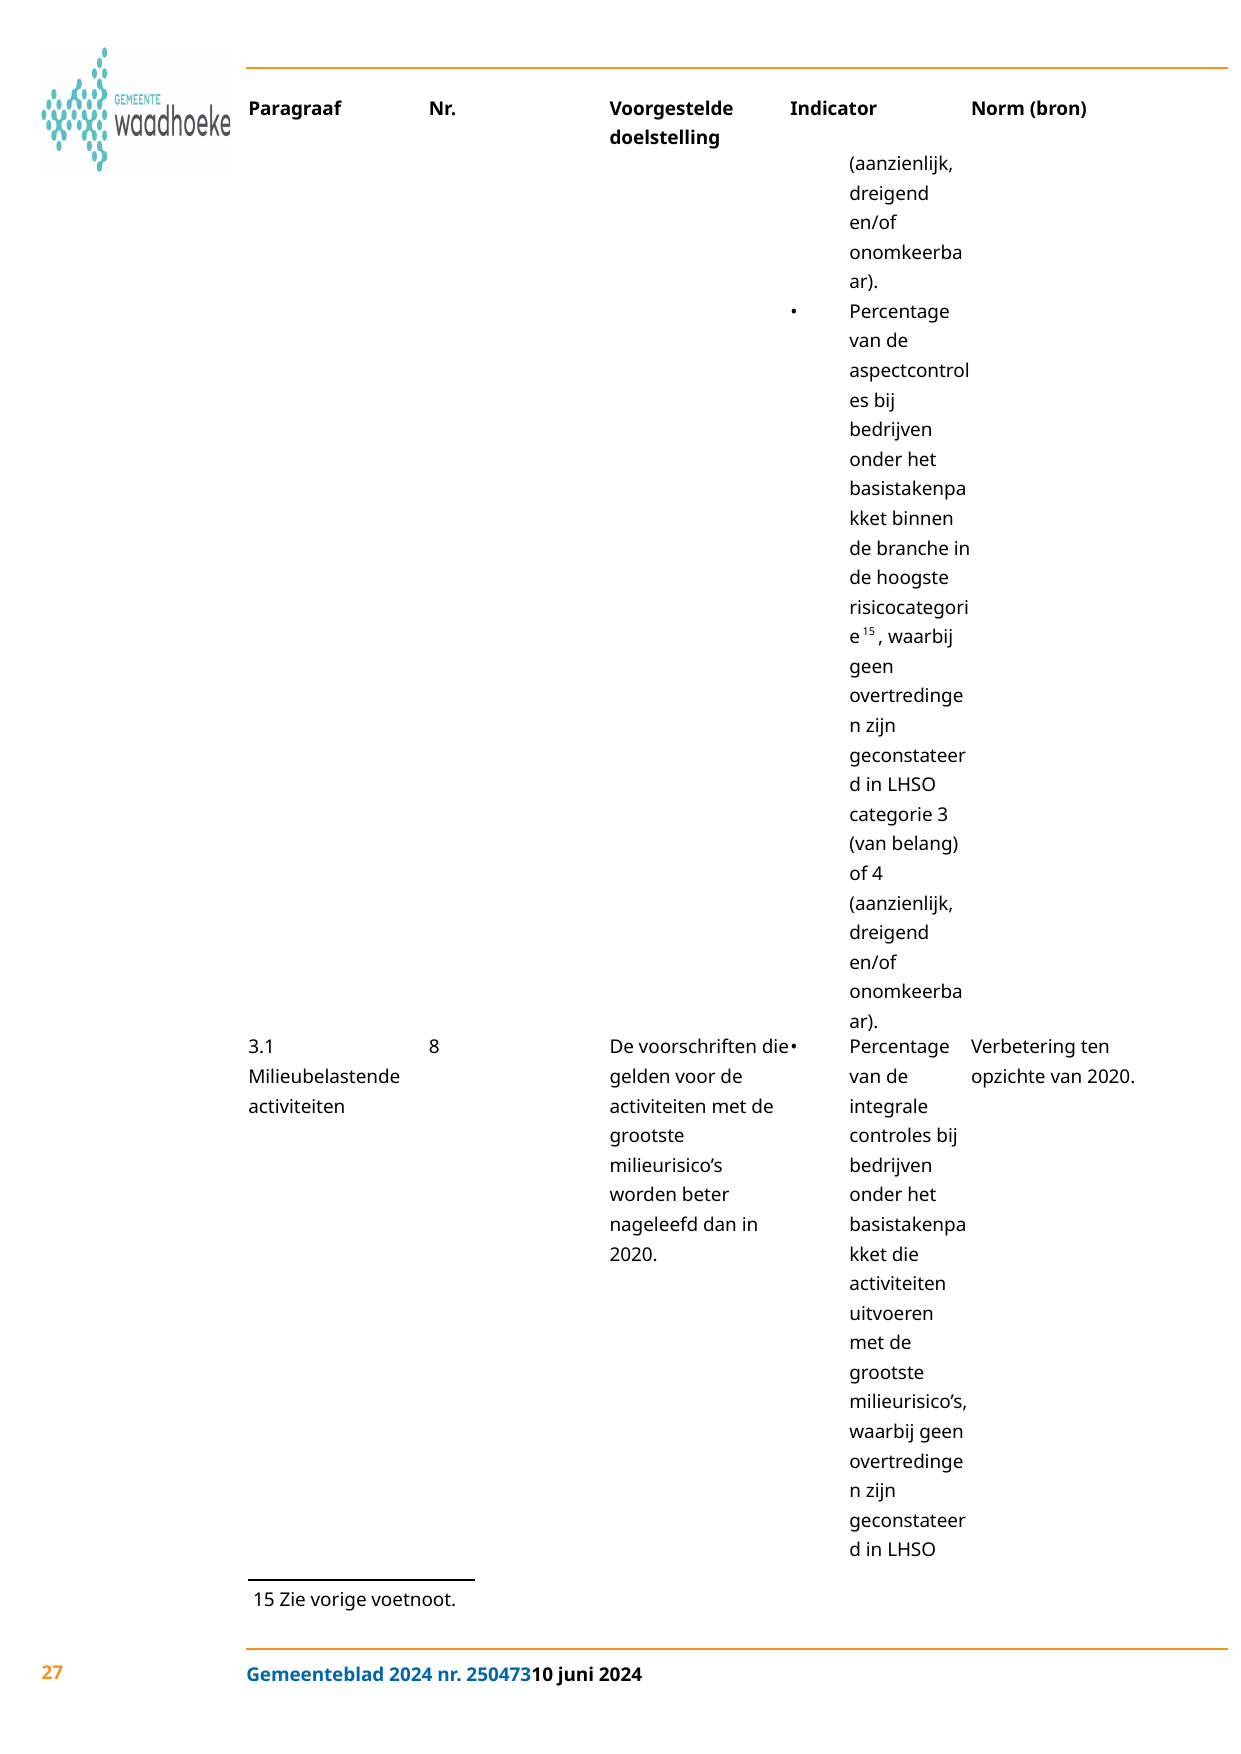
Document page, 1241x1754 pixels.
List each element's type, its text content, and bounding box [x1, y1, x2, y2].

table_header Nr. [429, 95, 609, 150]
table_cell 3.1 Milieubelastende activiteiten [248, 1034, 429, 1562]
table_cell [609, 150, 790, 1034]
table_header Paragraaf [248, 95, 429, 150]
table_cell [971, 150, 1152, 1034]
picture [41, 47, 231, 172]
table_cell [429, 150, 609, 1034]
table_cell [248, 150, 429, 1034]
table_cell (aanzienlijk, dreigend en/of onomkeerbaar). Percentage van de aspectcontroles bij bedrijven onder het basistakenpakket binnen de branche in de hoogste risicocategorie, waarbij geen overtredingen zijn geconstateerd in LHSO categorie 3 (van belang) of 4 (aanzienlijk, dreigend en/of onomkeerbaar). [790, 150, 971, 1034]
table_cell De voorschriften die gelden voor de activiteiten met de grootste milieurisico’s worden beter nageleefd dan in 2020. [609, 1034, 790, 1562]
table_header Voorgestelde doelstelling [609, 95, 790, 150]
table_header Norm (bron) [971, 95, 1152, 150]
table_cell 8 [429, 1034, 609, 1562]
table_cell Verbetering ten opzichte van 2020. [971, 1034, 1152, 1562]
table_cell Percentage van de integrale controles bij bedrijven onder het basistakenpakket die activiteiten uitvoeren met de grootste milieurisico’s, waarbij geen overtredingen zijn geconstateerd in LHSO [790, 1034, 971, 1562]
table_header Indicator [790, 95, 971, 150]
